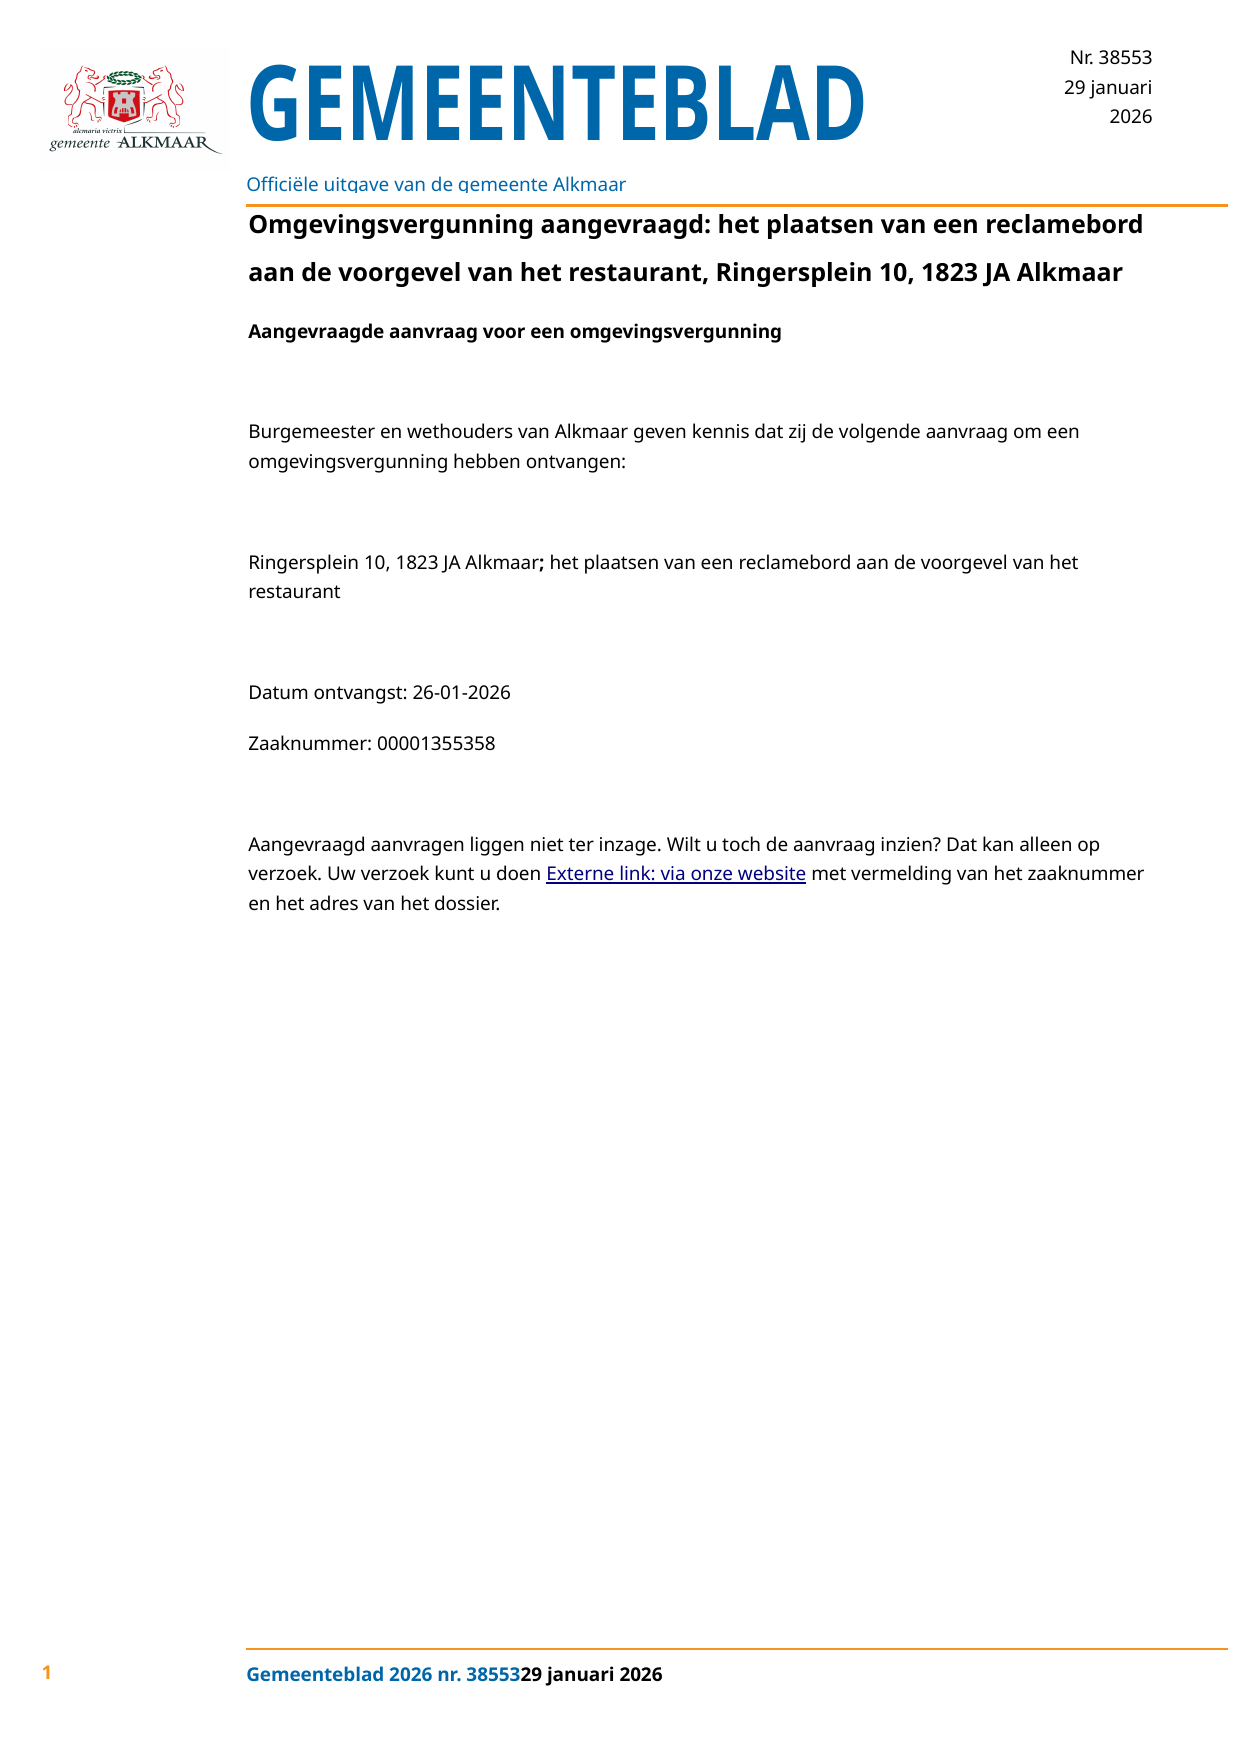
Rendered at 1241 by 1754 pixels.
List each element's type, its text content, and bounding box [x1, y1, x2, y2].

picture [41, 47, 231, 172]
text Ringersplein 10, 1823 JA Alkmaar; het plaatsen van een reclamebord aan de voorgevel van het restaurant [248, 549, 1152, 604]
text Burgemeester en wethouders van Alkmaar geven kennis dat zij de volgende aanvraag om een omgevingsvergunning hebben ontvangen: [248, 419, 1152, 474]
text Zaaknummer: 00001355358 [248, 730, 1152, 756]
text Datum ontvangst: 26-01-2026 [248, 679, 1152, 705]
text Aangevraagde aanvraag voor een omgevingsvergunning [248, 318, 1152, 344]
text Aangevraagd aanvragen liggen niet ter inzage. Wilt u toch de aanvraag inzien? Dat kan alleen op verzoek. Uw verzoek kunt u doen Externe link: via onze website met vermelding van het zaaknummer en het adres van het dossier. [248, 831, 1152, 916]
text Omgevingsvergunning aangevraagd: het plaatsen van een reclamebord aan de voorgevel van het restaurant, Ringersplein 10, 1823 JA Alkmaar [248, 207, 1152, 288]
